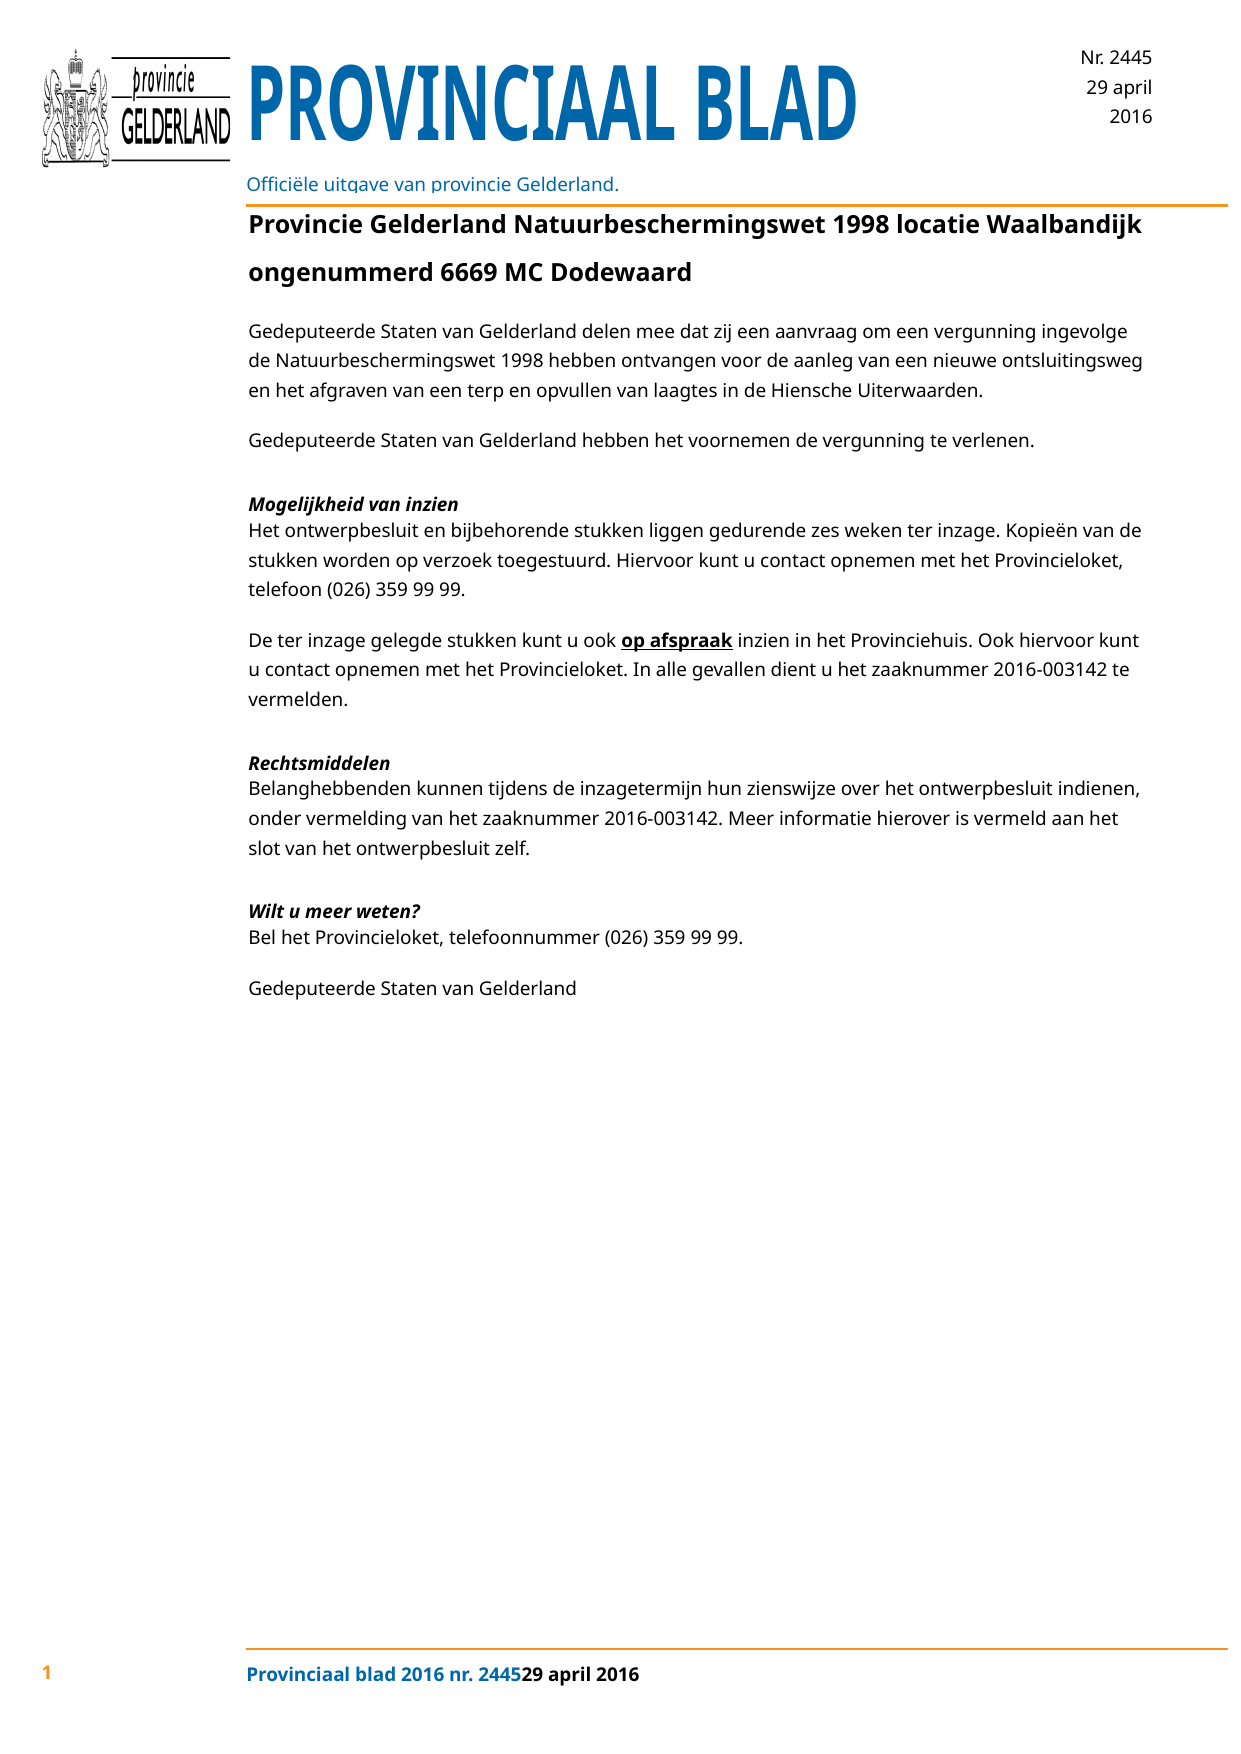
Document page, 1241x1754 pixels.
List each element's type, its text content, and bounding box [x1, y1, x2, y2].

text Het ontwerpbesluit en bijbehorende stukken liggen gedurende zes weken ter inzage. Kopieën van de stukken worden op verzoek toegestuurd. Hiervoor kunt u contact opnemen met het Provincieloket, telefoon (026) 359 99 99. [248, 517, 1152, 602]
text Provincie Gelderland Natuurbeschermingswet 1998 locatie Waalbandijk ongenummerd 6669 MC Dodewaard [248, 207, 1152, 288]
text Rechtsmiddelen [248, 750, 1152, 776]
text De ter inzage gelegde stukken kunt u ook op afspraak inzien in het Provinciehuis. Ook hiervoor kunt u contact opnemen met het Provincieloket. In alle gevallen dient u het zaaknummer 2016-003142 te vermelden. [248, 627, 1152, 712]
text Gedeputeerde Staten van Gelderland hebben het voornemen de vergunning te verlenen. [248, 427, 1152, 453]
text Bel het Provincieloket, telefoonnummer (026) 359 99 99. [248, 924, 1152, 950]
text Gedeputeerde Staten van Gelderland [248, 975, 1152, 1001]
picture [41, 47, 231, 172]
text Gedeputeerde Staten van Gelderland delen mee dat zij een aanvraag om een vergunning ingevolge de Natuurbeschermingswet 1998 hebben ontvangen voor de aanleg van een nieuwe ontsluitingsweg en het afgraven van een terp en opvullen van laagtes in de Hiensche Uiterwaarden. [248, 318, 1152, 403]
text Mogelijkheid van inzien [248, 491, 1152, 517]
text Wilt u meer weten? [248, 899, 1152, 924]
text Belanghebbenden kunnen tijdens de inzagetermijn hun zienswijze over het ontwerpbesluit indienen, onder vermelding van het zaaknummer 2016-003142. Meer informatie hierover is vermeld aan het slot van het ontwerpbesluit zelf. [248, 776, 1152, 861]
